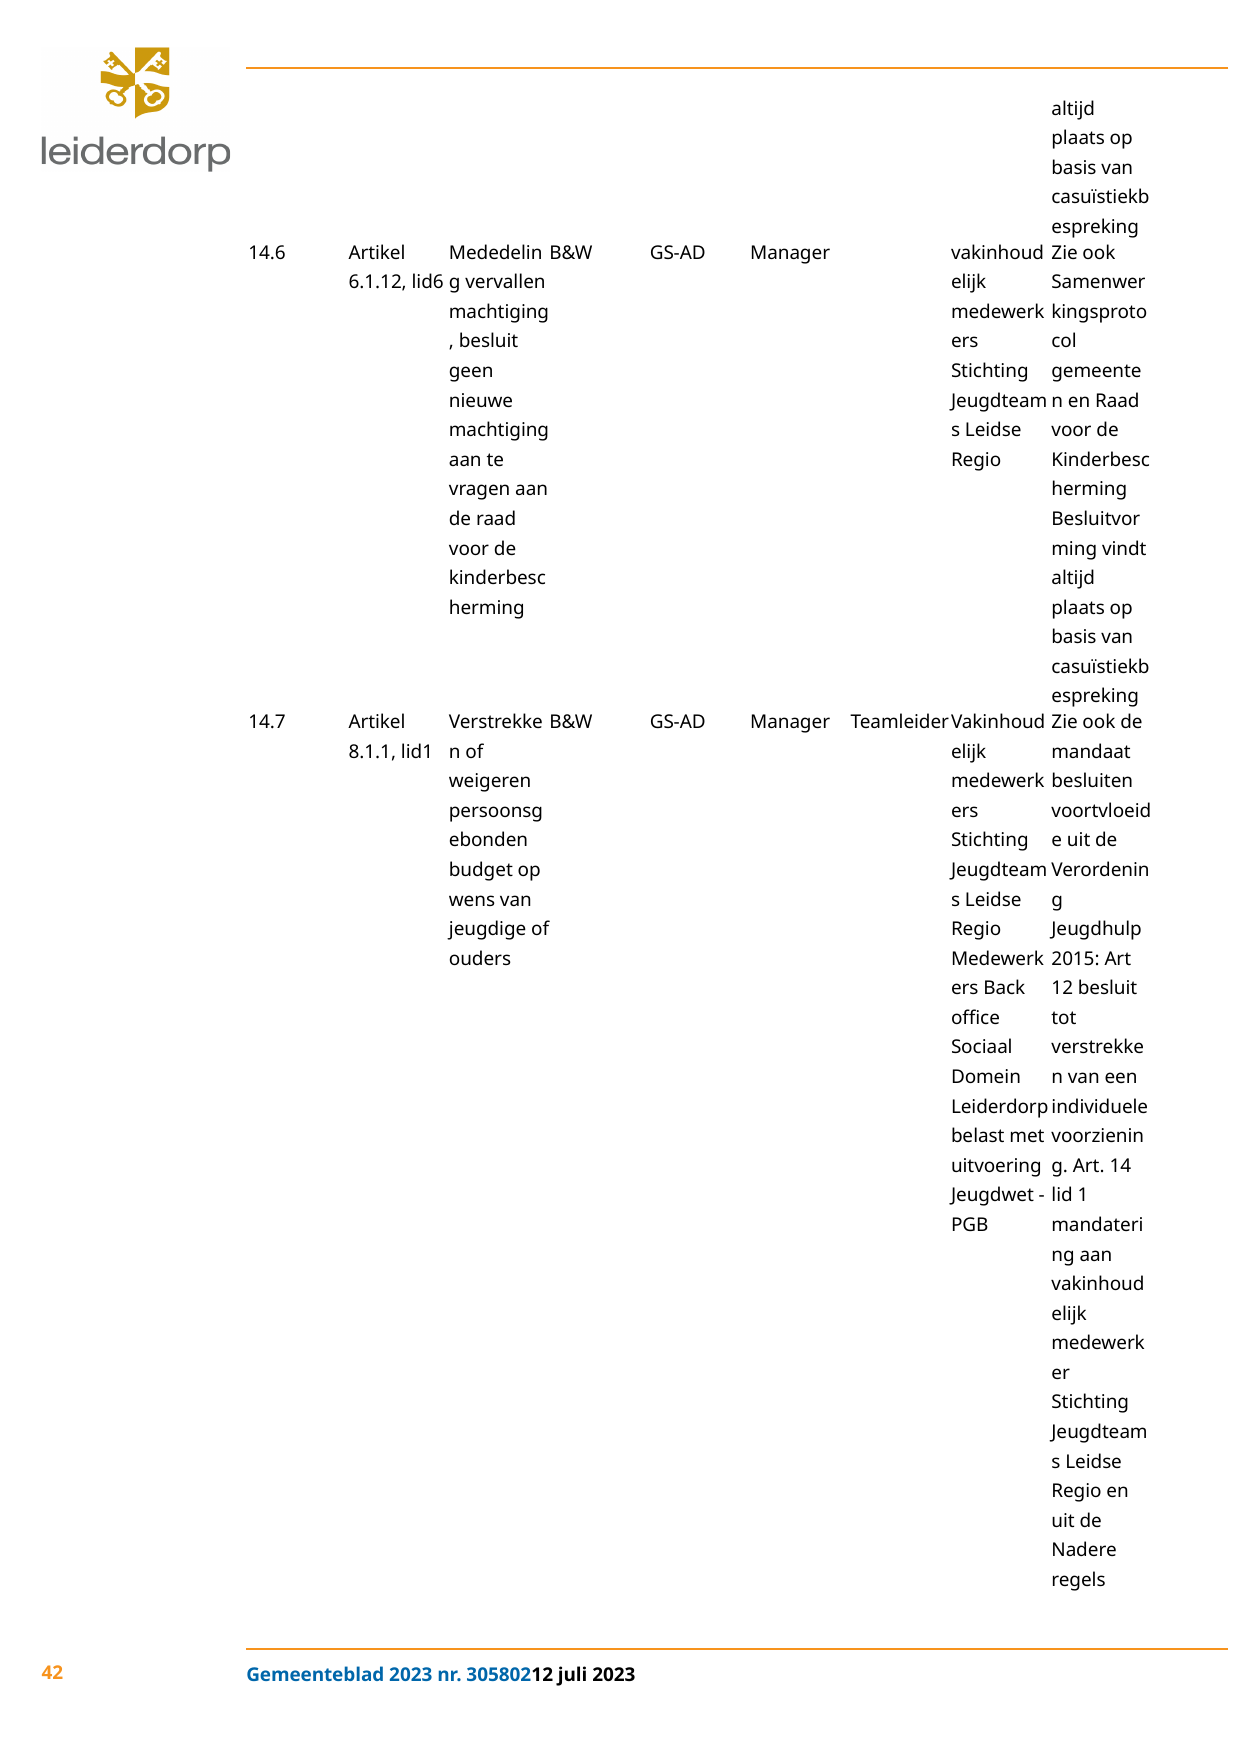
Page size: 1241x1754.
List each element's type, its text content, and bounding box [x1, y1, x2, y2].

table_cell B&W [549, 708, 649, 1592]
table_cell [248, 95, 348, 239]
table_cell [549, 95, 649, 239]
table_cell [750, 95, 850, 239]
table_cell Mededeling vervallen machtiging, besluit geen nieuwe machtiging aan te vragen aan de raad voor de kinderbescherming [449, 239, 549, 708]
table_cell Manager [750, 239, 850, 708]
table_cell altijd plaats op basis van casuïstiekbespreking [1051, 95, 1152, 239]
table_cell vakinhoudelijk medewerkers Stichting Jeugdteams Leidse Regio [951, 239, 1051, 708]
table_cell Manager [750, 708, 850, 1592]
table_cell Vakinhoudelijk medewerkers Stichting Jeugdteams Leidse Regio Medewerkers Back office Sociaal Domein Leiderdorp belast met uitvoering Jeugdwet -PGB [951, 708, 1051, 1592]
table_cell [850, 239, 951, 708]
table_cell [348, 95, 449, 239]
table_cell Verstrekken of weigeren persoonsgebonden budget op wens van jeugdige of ouders [449, 708, 549, 1592]
picture [41, 47, 231, 172]
table_cell [449, 95, 549, 239]
table_cell Artikel 6.1.12, lid6 [348, 239, 449, 708]
table_cell Teamleider [850, 708, 951, 1592]
table_cell Artikel 8.1.1, lid1 [348, 708, 449, 1592]
table_cell GS-AD [650, 239, 750, 708]
table_cell 14.7 [248, 708, 348, 1592]
table_cell GS-AD [650, 708, 750, 1592]
table_cell [650, 95, 750, 239]
table_cell B&W [549, 239, 649, 708]
table_cell Zie ook de mandaat besluiten voortvloeide uit de Verordening Jeugdhulp 2015: Art 12 besluit tot verstrekken van een individuele voorziening. Art. 14 lid 1 mandatering aan vakinhoudelijk medewerker Stichting Jeugdteams Leidse Regio en uit de Nadere regels [1051, 708, 1152, 1592]
table_cell [951, 95, 1051, 239]
table_cell [850, 95, 951, 239]
table_cell 14.6 [248, 239, 348, 708]
table_cell Zie ook Samenwerkingsprotocol gemeenten en Raad voor de Kinderbescherming Besluitvorming vindt altijd plaats op basis van casuïstiekbespreking [1051, 239, 1152, 708]
